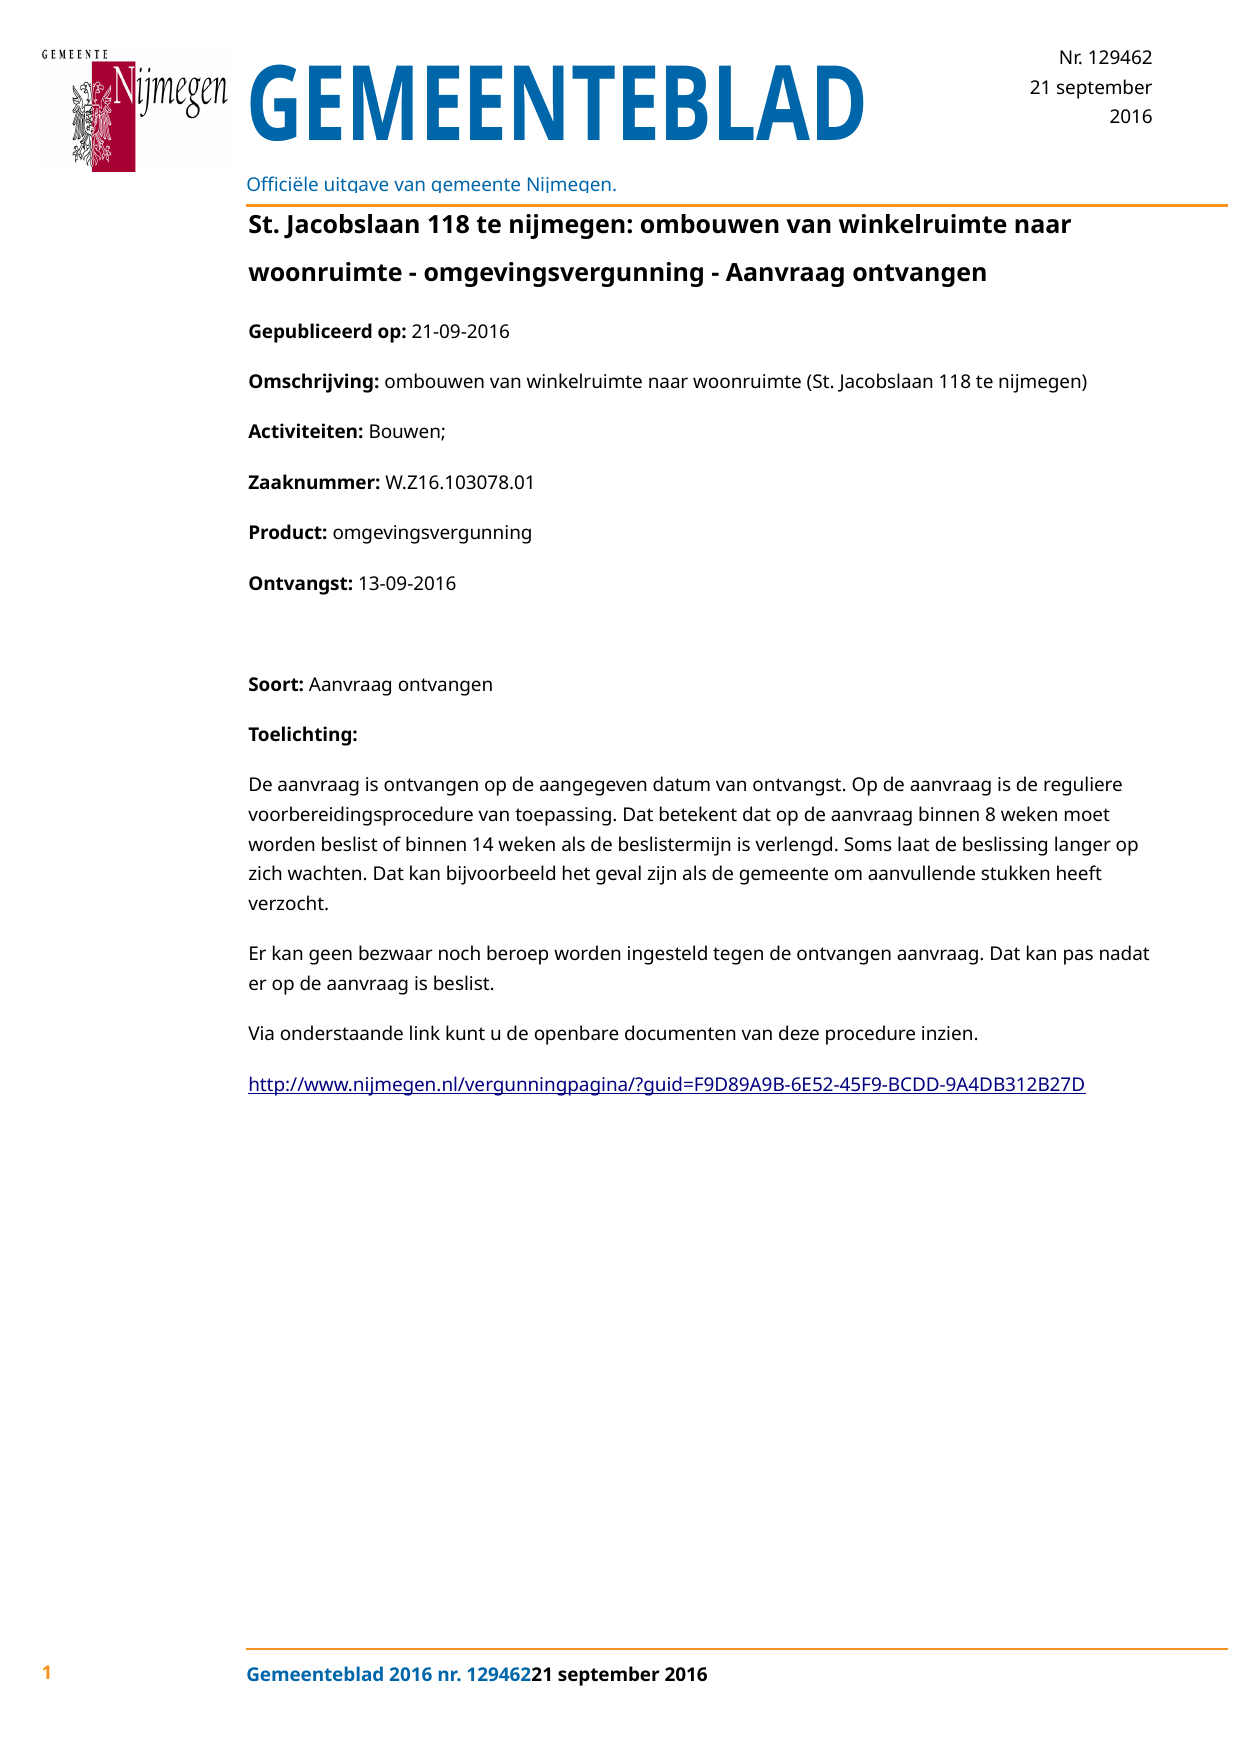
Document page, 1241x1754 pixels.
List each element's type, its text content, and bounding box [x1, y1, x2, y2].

text Product: omgevingsvergunning [248, 519, 1152, 545]
text Zaaknummer: W.Z16.103078.01 [248, 469, 1152, 495]
text Er kan geen bezwaar noch beroep worden ingesteld tegen de ontvangen aanvraag. Dat kan pas nadat er op de aanvraag is beslist. [248, 940, 1152, 996]
text Ontvangst: 13-09-2016 [248, 570, 1152, 596]
text Gepubliceerd op: 21-09-2016 [248, 318, 1152, 344]
text http://www.nijmegen.nl/vergunningpagina/?guid=F9D89A9B-6E52-45F9-BCDD-9A4DB312B27D [248, 1071, 1152, 1097]
text Activiteiten: Bouwen; [248, 419, 1152, 444]
text Soort: Aanvraag ontvangen [248, 671, 1152, 697]
text De aanvraag is ontvangen op de aangegeven datum van ontvangst. Op de aanvraag is de reguliere voorbereidingsprocedure van toepassing. Dat betekent dat op de aanvraag binnen 8 weken moet worden beslist of binnen 14 weken als de beslistermijn is verlengd. Soms laat de beslissing langer op zich wachten. Dat kan bijvoorbeeld het geval zijn als de gemeente om aanvullende stukken heeft verzocht. [248, 772, 1152, 916]
picture [41, 47, 231, 172]
text Toelichting: [248, 721, 1152, 747]
text St. Jacobslaan 118 te nijmegen: ombouwen van winkelruimte naar woonruimte - omgevingsvergunning - Aanvraag ontvangen [248, 207, 1152, 288]
text Omschrijving: ombouwen van winkelruimte naar woonruimte (St. Jacobslaan 118 te nijmegen) [248, 368, 1152, 394]
text Via onderstaande link kunt u de openbare documenten van deze procedure inzien. [248, 1020, 1152, 1046]
